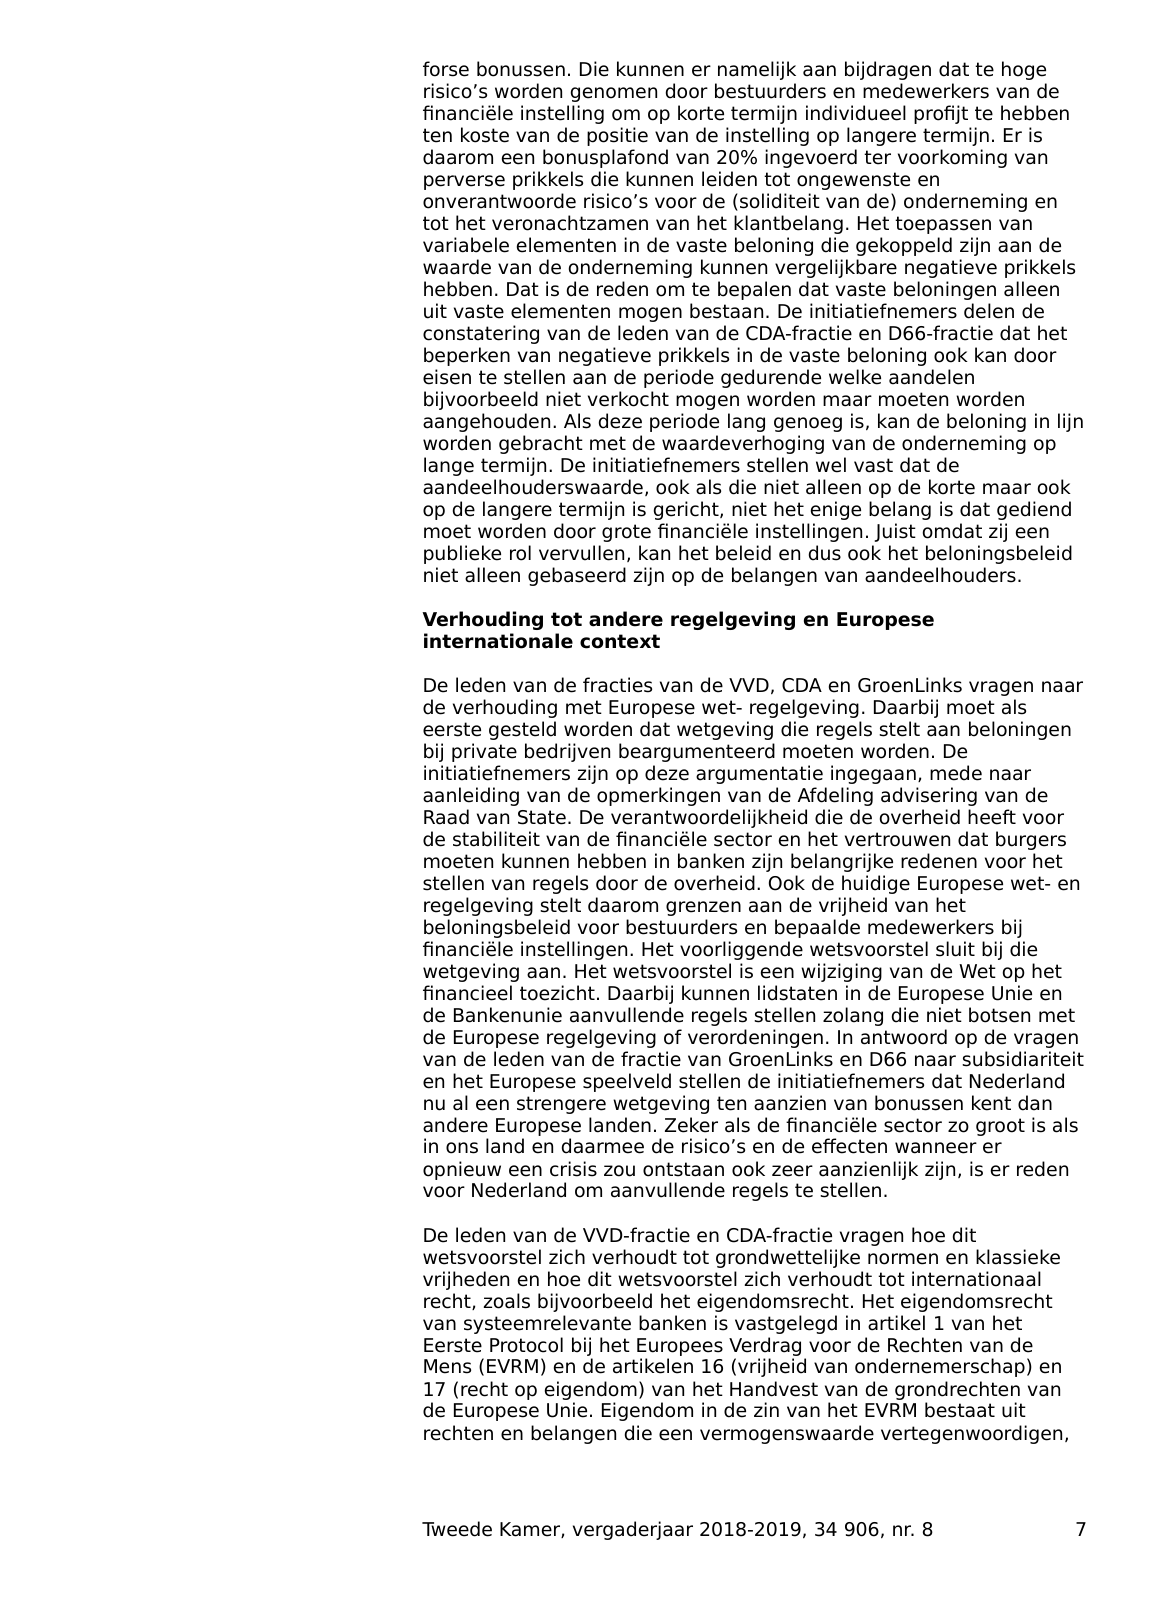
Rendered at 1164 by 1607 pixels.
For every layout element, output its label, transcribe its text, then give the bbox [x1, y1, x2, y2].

text De leden van de VVD-fractie en CDA-fractie vragen hoe dit wetsvoorstel zich verhoudt tot grondwettelijke normen en klassieke vrijheden en hoe dit wetsvoorstel zich verhoudt tot internationaal recht, zoals bijvoorbeeld het eigendomsrecht. Het eigendomsrecht van systeemrelevante banken is vastgelegd in artikel 1 van het Eerste Protocol bij het Europees Verdrag voor de Rechten van de Mens (EVRM) en de artikelen 16 (vrijheid van ondernemerschap) en 17 (recht op eigendom) van het Handvest van de grondrechten van de Europese Unie. Eigendom in de zin van het EVRM bestaat uit rechten en belangen die een vermogenswaarde vertegenwoordigen, [422, 1224, 1087, 1444]
text De leden van de fracties van de VVD, CDA en GroenLinks vragen naar de verhouding met Europese wet- regelgeving. Daarbij moet als eerste gesteld worden dat wetgeving die regels stelt aan beloningen bij private bedrijven beargumenteerd moeten worden. De initiatiefnemers zijn op deze argumentatie ingegaan, mede naar aanleiding van de opmerkingen van de Afdeling advisering van de Raad van State. De verantwoordelijkheid die de overheid heeft voor de stabiliteit van de financiële sector en het vertrouwen dat burgers moeten kunnen hebben in banken zijn belangrijke redenen voor het stellen van regels door de overheid. Ook de huidige Europese wet- en regelgeving stelt daarom grenzen aan de vrijheid van het beloningsbeleid voor bestuurders en bepaalde medewerkers bij financiële instellingen. Het voorliggende wetsvoorstel sluit bij die wetgeving aan. Het wetsvoorstel is een wijziging van de Wet op het financieel toezicht. Daarbij kunnen lidstaten in de Europese Unie en de Bankenunie aanvullende regels stellen zolang die niet botsen met de Europese regelgeving of verordeningen. In antwoord op de vragen van de leden van de fractie van GroenLinks en D66 naar subsidiariteit en het Europese speelveld stellen de initiatiefnemers dat Nederland nu al een strengere wetgeving ten aanzien van bonussen kent dan andere Europese landen. Zeker als de financiële sector zo groot is als in ons land en daarmee de risico’s en de effecten wanneer er opnieuw een crisis zou ontstaan ook zeer aanzienlijk zijn, is er reden voor Nederland om aanvullende regels te stellen. [422, 675, 1087, 1202]
subtitle Verhouding tot andere regelgeving en Europese internationale context [422, 609, 1087, 653]
text forse bonussen. Die kunnen er namelijk aan bijdragen dat te hoge risico’s worden genomen door bestuurders en medewerkers van de financiële instelling om op korte termijn individueel profijt te hebben ten koste van de positie van de instelling op langere termijn. Er is daarom een bonusplafond van 20% ingevoerd ter voorkoming van perverse prikkels die kunnen leiden tot ongewenste en onverantwoorde risico’s voor de (soliditeit van de) onderneming en tot het veronachtzamen van het klantbelang. Het toepassen van variabele elementen in de vaste beloning die gekoppeld zijn aan de waarde van de onderneming kunnen vergelijkbare negatieve prikkels hebben. Dat is de reden om te bepalen dat vaste beloningen alleen uit vaste elementen mogen bestaan. De initiatiefnemers delen de constatering van de leden van de CDA-fractie en D66-fractie dat het beperken van negatieve prikkels in de vaste beloning ook kan door eisen te stellen aan de periode gedurende welke aandelen bijvoorbeeld niet verkocht mogen worden maar moeten worden aangehouden. Als deze periode lang genoeg is, kan de beloning in lijn worden gebracht met de waardeverhoging van de onderneming op lange termijn. De initiatiefnemers stellen wel vast dat de aandeelhouderswaarde, ook als die niet alleen op de korte maar ook op de langere termijn is gericht, niet het enige belang is dat gediend moet worden door grote financiële instellingen. Juist omdat zij een publieke rol vervullen, kan het beleid en dus ook het beloningsbeleid niet alleen gebaseerd zijn op de belangen van aandeelhouders. [422, 59, 1087, 587]
